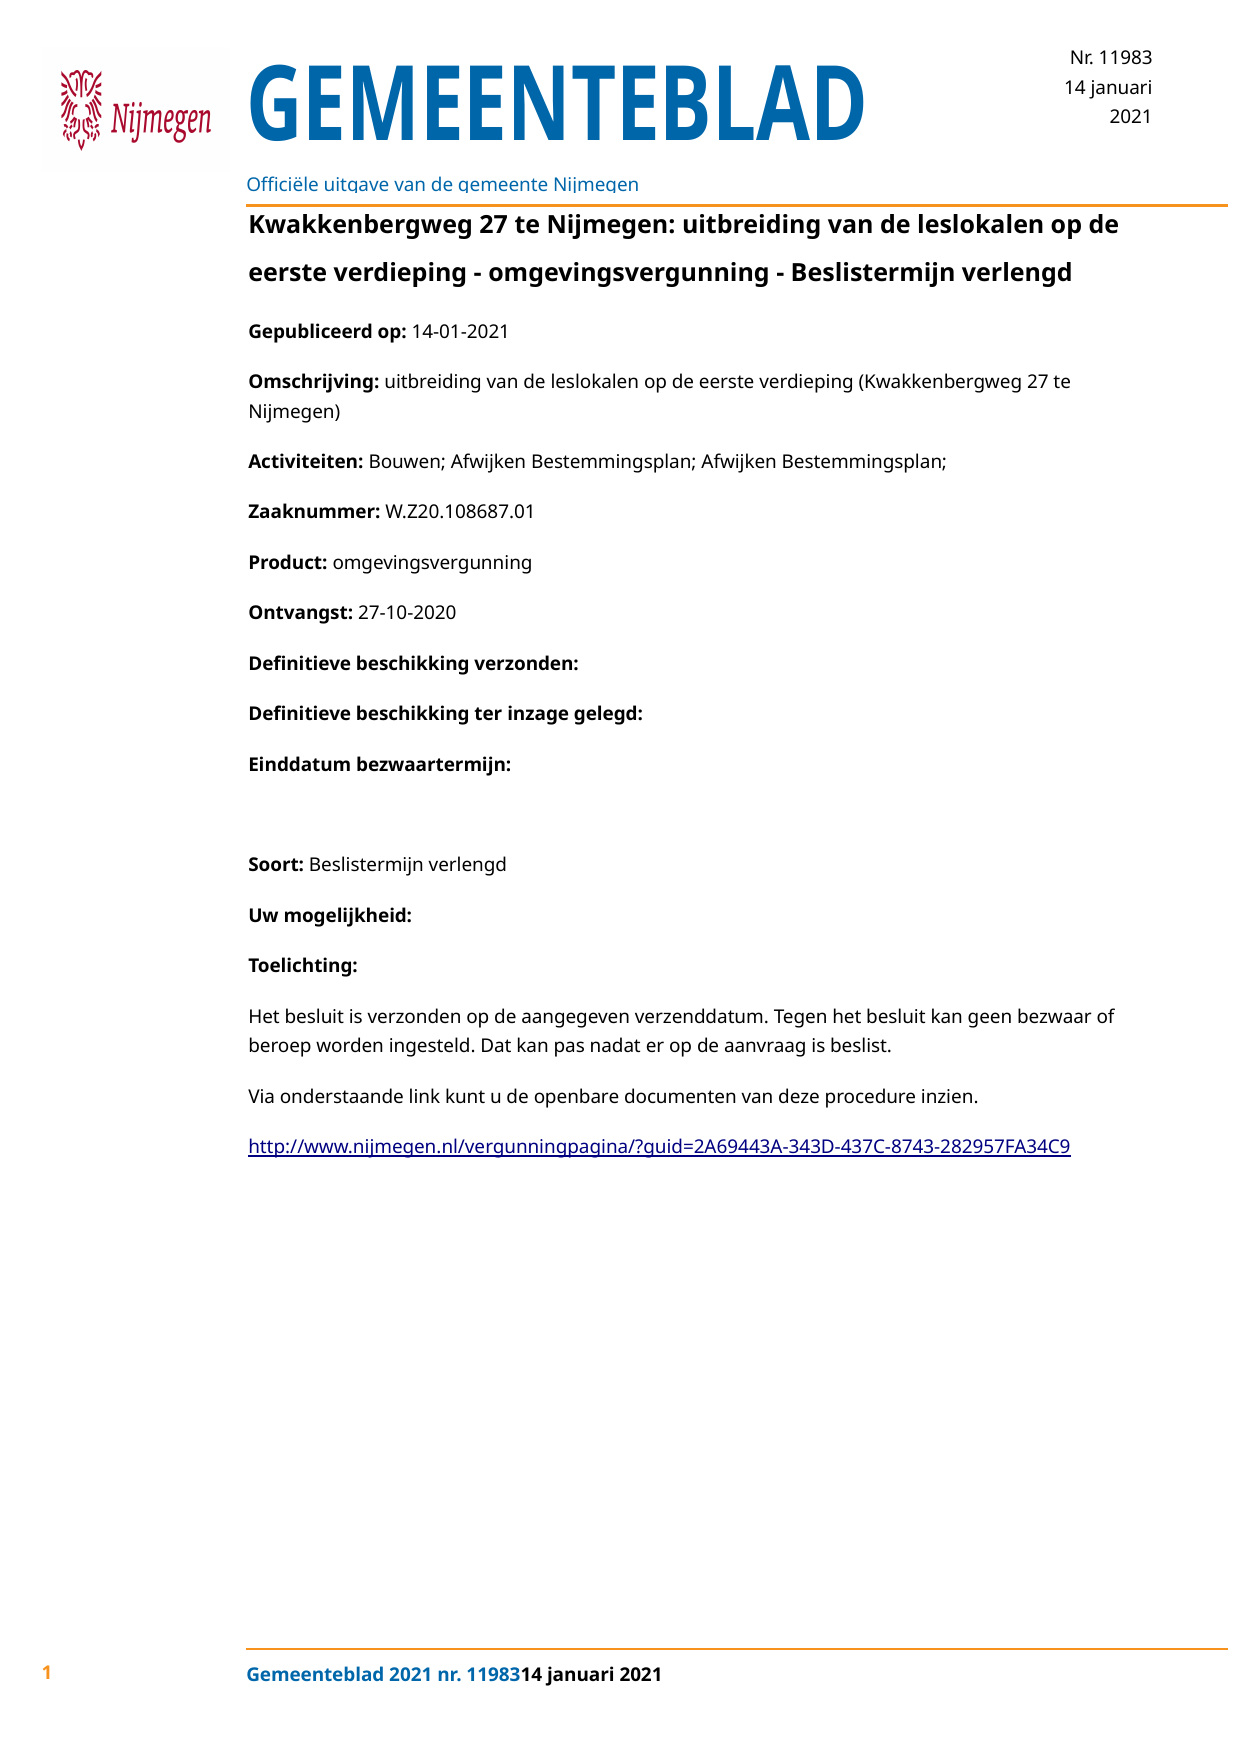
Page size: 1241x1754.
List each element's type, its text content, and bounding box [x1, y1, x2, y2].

text Toelichting: [248, 952, 1152, 978]
text Definitieve beschikking ter inzage gelegd: [248, 700, 1152, 726]
text Activiteiten: Bouwen; Afwijken Bestemmingsplan; Afwijken Bestemmingsplan; [248, 448, 1152, 474]
text Kwakkenbergweg 27 te Nijmegen: uitbreiding van de leslokalen op de eerste verdieping - omgevingsvergunning - Beslistermijn verlengd [248, 207, 1152, 288]
text Uw mogelijkheid: [248, 902, 1152, 928]
text http://www.nijmegen.nl/vergunningpagina/?guid=2A69443A-343D-437C-8743-282957FA34C9 [248, 1133, 1152, 1159]
text Gepubliceerd op: 14-01-2021 [248, 318, 1152, 344]
picture [41, 47, 231, 172]
text Omschrijving: uitbreiding van de leslokalen op de eerste verdieping (Kwakkenbergweg 27 te Nijmegen) [248, 368, 1152, 424]
text Product: omgevingsvergunning [248, 549, 1152, 575]
text Definitieve beschikking verzonden: [248, 650, 1152, 676]
text Via onderstaande link kunt u de openbare documenten van deze procedure inzien. [248, 1083, 1152, 1109]
text Soort: Beslistermijn verlengd [248, 852, 1152, 877]
text Ontvangst: 27-10-2020 [248, 599, 1152, 625]
text Einddatum bezwaartermijn: [248, 751, 1152, 777]
text Zaaknummer: W.Z20.108687.01 [248, 499, 1152, 524]
text Het besluit is verzonden op de aangegeven verzenddatum. Tegen het besluit kan geen bezwaar of beroep worden ingesteld. Dat kan pas nadat er op de aanvraag is beslist. [248, 1003, 1152, 1058]
